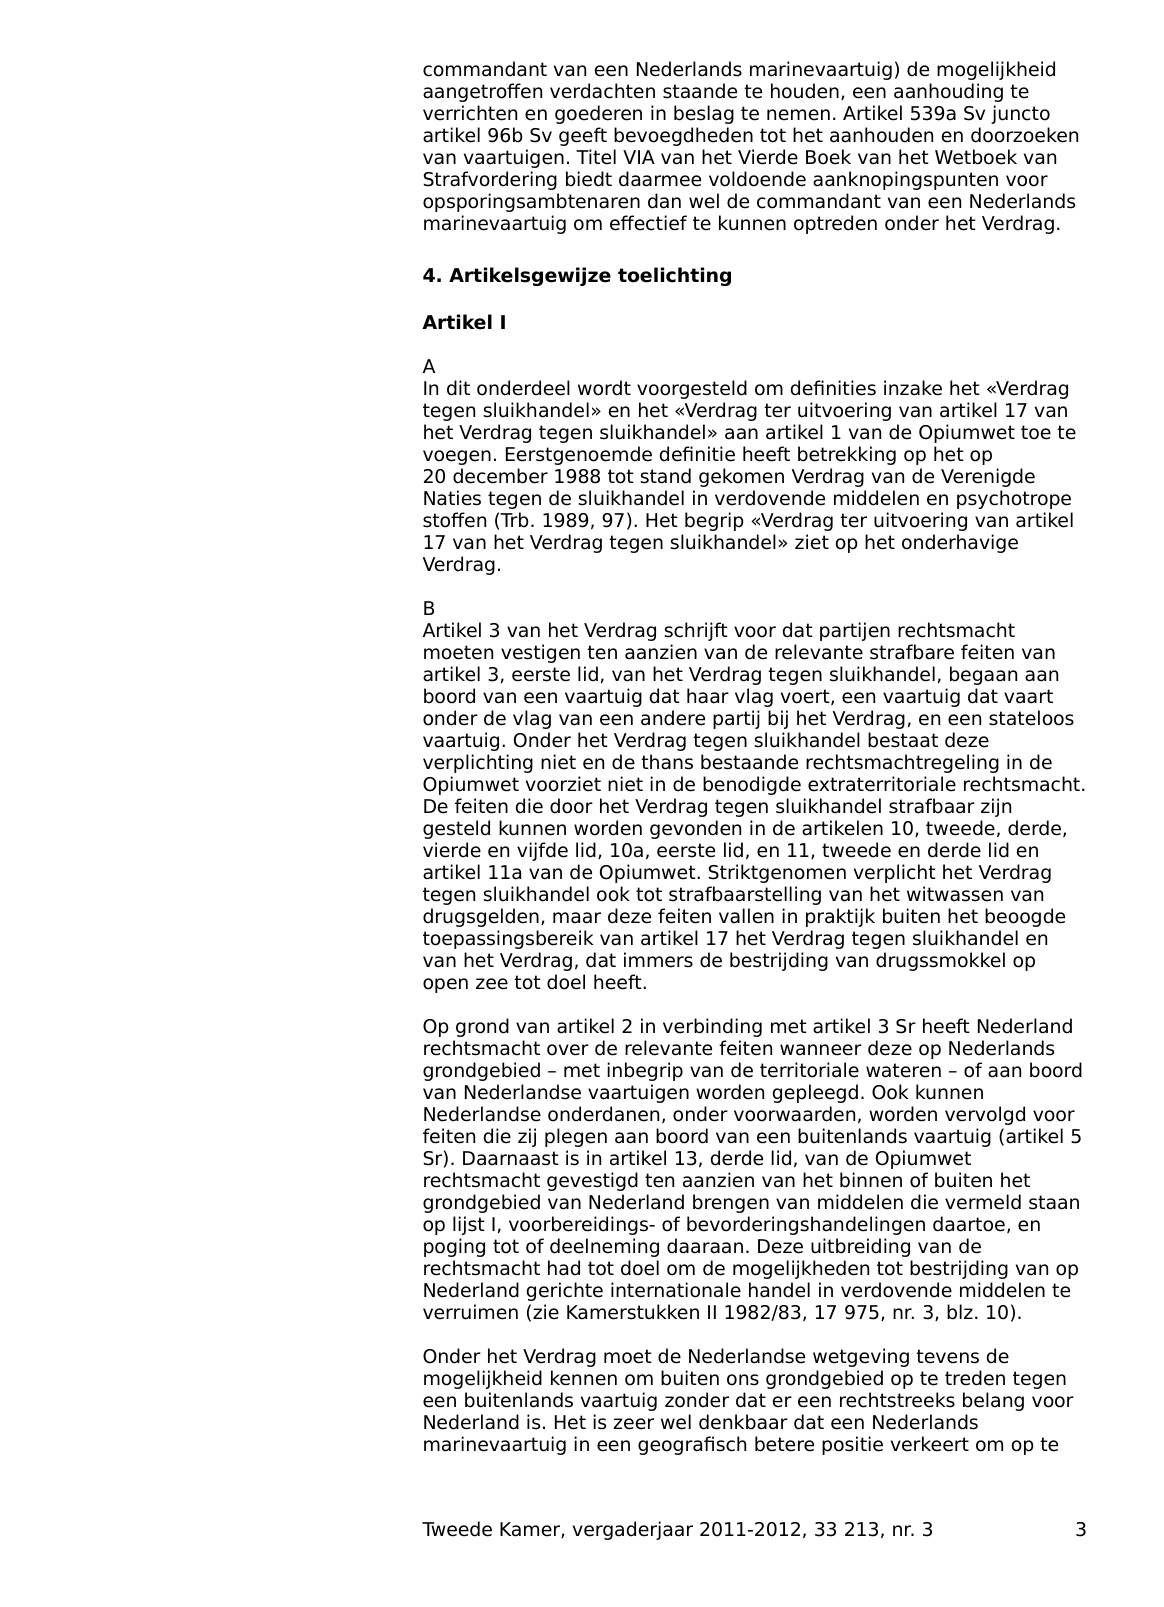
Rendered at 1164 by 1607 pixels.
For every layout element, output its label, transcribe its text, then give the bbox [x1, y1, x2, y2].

text Op grond van artikel 2 in verbinding met artikel 3 Sr heeft Nederland rechtsmacht over de relevante feiten wanneer deze op Nederlands grondgebied – met inbegrip van de territoriale wateren – of aan boord van Nederlandse vaartuigen worden gepleegd. Ook kunnen Nederlandse onderdanen, onder voorwaarden, worden vervolgd voor feiten die zij plegen aan boord van een buitenlands vaartuig (artikel 5 Sr). Daarnaast is in artikel 13, derde lid, van de Opiumwet rechtsmacht gevestigd ten aanzien van het binnen of buiten het grondgebied van Nederland brengen van middelen die vermeld staan op lijst I, voorbereidings- of bevorderingshandelingen daartoe, en poging tot of deelneming daaraan. Deze uitbreiding van de rechtsmacht had tot doel om de mogelijkheden tot bestrijding van op Nederland gerichte internationale handel in verdovende middelen te verruimen (zie Kamerstukken II 1982/83, 17 975, nr. 3, blz. 10). [422, 1016, 1087, 1323]
text A [422, 356, 1087, 378]
text In dit onderdeel wordt voorgesteld om definities inzake het «Verdrag tegen sluikhandel» en het «Verdrag ter uitvoering van artikel 17 van het Verdrag tegen sluikhandel» aan artikel 1 van de Opiumwet toe te voegen. Eerstgenoemde definitie heeft betrekking op het op 20 december 1988 tot stand gekomen Verdrag van de Verenigde Naties tegen de sluikhandel in verdovende middelen en psychotrope stoffen (Trb. 1989, 97). Het begrip «Verdrag ter uitvoering van artikel 17 van het Verdrag tegen sluikhandel» ziet op het onderhavige Verdrag. [422, 378, 1087, 576]
text commandant van een Nederlands marinevaartuig) de mogelijkheid aangetroffen verdachten staande te houden, een aanhouding te verrichten en goederen in beslag te nemen. Artikel 539a Sv juncto artikel 96b Sv geeft bevoegdheden tot het aanhouden en doorzoeken van vaartuigen. Titel VIA van het Vierde Boek van het Wetboek van Strafvordering biedt daarmee voldoende aanknopingspunten voor opsporingsambtenaren dan wel de commandant van een Nederlands marinevaartuig om effectief te kunnen optreden onder het Verdrag. [422, 59, 1087, 235]
text Artikel 3 van het Verdrag schrijft voor dat partijen rechtsmacht moeten vestigen ten aanzien van de relevante strafbare feiten van artikel 3, eerste lid, van het Verdrag tegen sluikhandel, begaan aan boord van een vaartuig dat haar vlag voert, een vaartuig dat vaart onder de vlag van een andere partij bij het Verdrag, en een stateloos vaartuig. Onder het Verdrag tegen sluikhandel bestaat deze verplichting niet en de thans bestaande rechtsmachtregeling in de Opiumwet voorziet niet in de benodigde extraterritoriale rechtsmacht. De feiten die door het Verdrag tegen sluikhandel strafbaar zijn gesteld kunnen worden gevonden in de artikelen 10, tweede, derde, vierde en vijfde lid, 10a, eerste lid, en 11, tweede en derde lid en artikel 11a van de Opiumwet. Striktgenomen verplicht het Verdrag tegen sluikhandel ook tot strafbaarstelling van het witwassen van drugsgelden, maar deze feiten vallen in praktijk buiten het beoogde toepassingsbereik van artikel 17 het Verdrag tegen sluikhandel en van het Verdrag, dat immers de bestrijding van drugssmokkel op open zee tot doel heeft. [422, 620, 1087, 994]
text Onder het Verdrag moet de Nederlandse wetgeving tevens de mogelijkheid kennen om buiten ons grondgebied op te treden tegen een buitenlands vaartuig zonder dat er een rechtstreeks belang voor Nederland is. Het is zeer wel denkbaar dat een Nederlands marinevaartuig in een geografisch betere positie verkeert om op te [422, 1346, 1087, 1456]
text B [422, 598, 1087, 620]
subtitle 4. Artikelsgewijze toelichting [422, 265, 1087, 287]
subtitle Artikel I [422, 312, 1087, 334]
